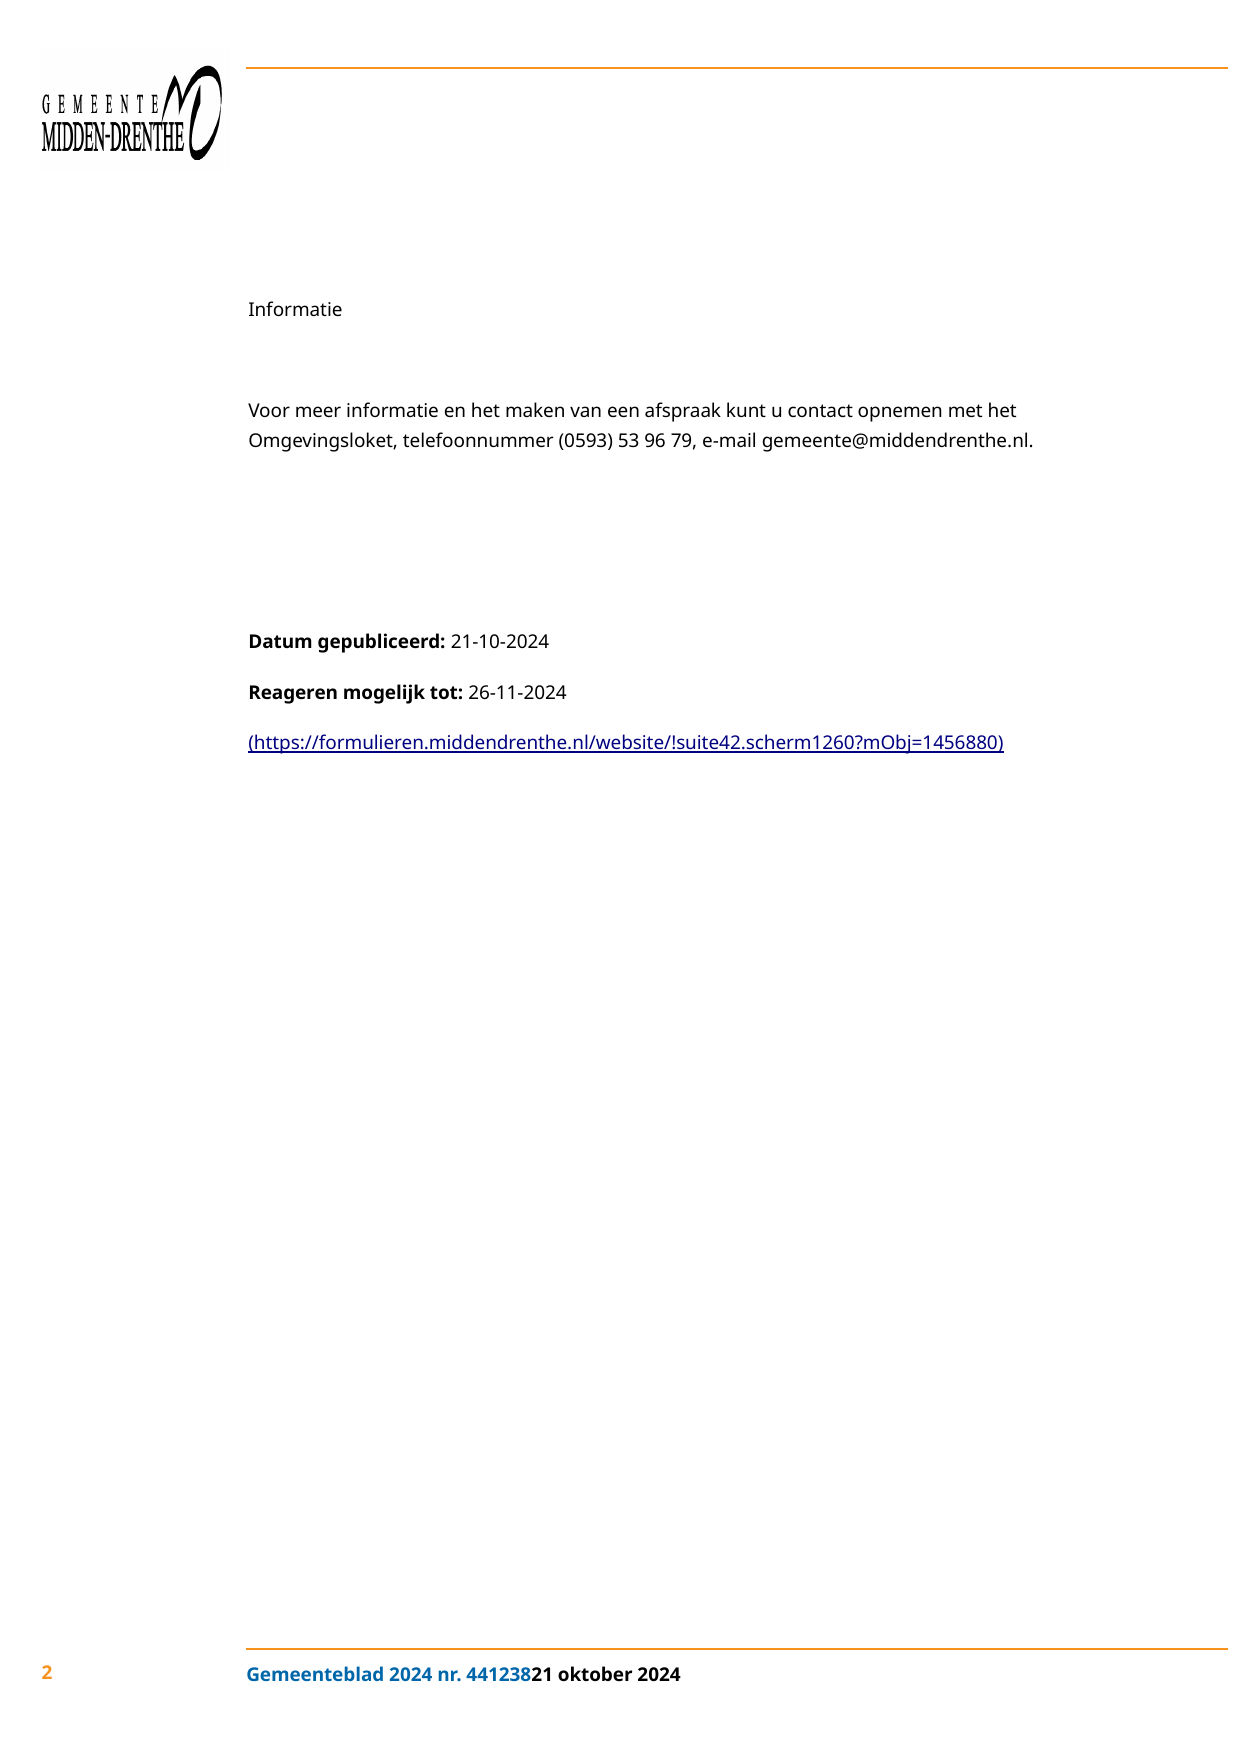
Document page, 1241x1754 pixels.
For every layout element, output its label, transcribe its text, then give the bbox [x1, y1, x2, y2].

picture [41, 47, 231, 172]
text Voor meer informatie en het maken van een afspraak kunt u contact opnemen met het Omgevingsloket, telefoonnummer (0593) 53 96 79, e-mail gemeente@middendrenthe.nl. [248, 397, 1152, 453]
text Informatie [248, 296, 1152, 322]
text (https://formulieren.middendrenthe.nl/website/!suite42.scherm1260?mObj=1456880) [248, 729, 1152, 755]
text Datum gepubliceerd: 21-10-2024 [248, 628, 1152, 654]
text Reageren mogelijk tot: 26-11-2024 [248, 679, 1152, 705]
